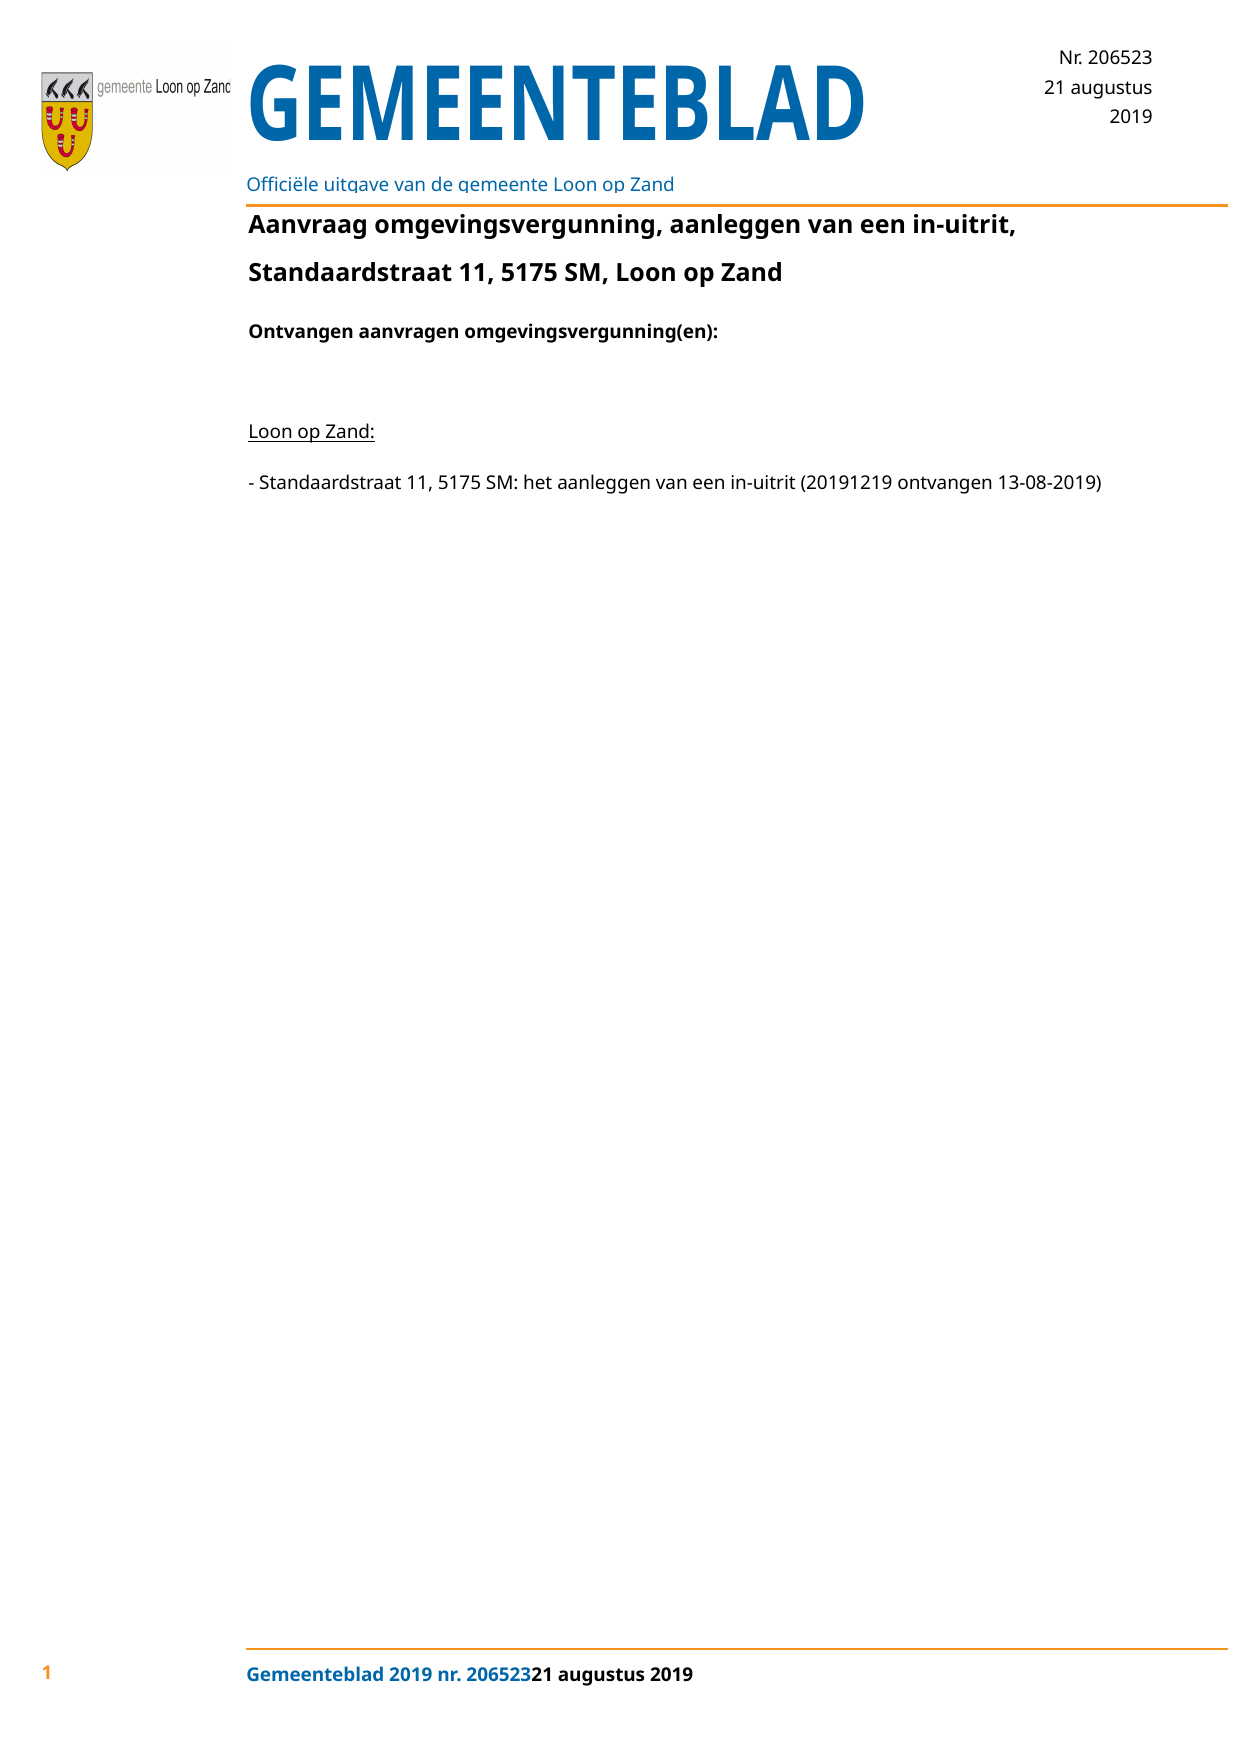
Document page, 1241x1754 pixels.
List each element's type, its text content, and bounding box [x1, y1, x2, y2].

picture [41, 47, 231, 172]
text Aanvraag omgevingsvergunning, aanleggen van een in-uitrit, Standaardstraat 11, 5175 SM, Loon op Zand [248, 207, 1152, 288]
text Ontvangen aanvragen omgevingsvergunning(en): [248, 318, 1152, 344]
text - Standaardstraat 11, 5175 SM: het aanleggen van een in-uitrit (20191219 ontvangen 13-08-2019) [248, 469, 1152, 495]
text Loon op Zand: [248, 419, 1152, 444]
